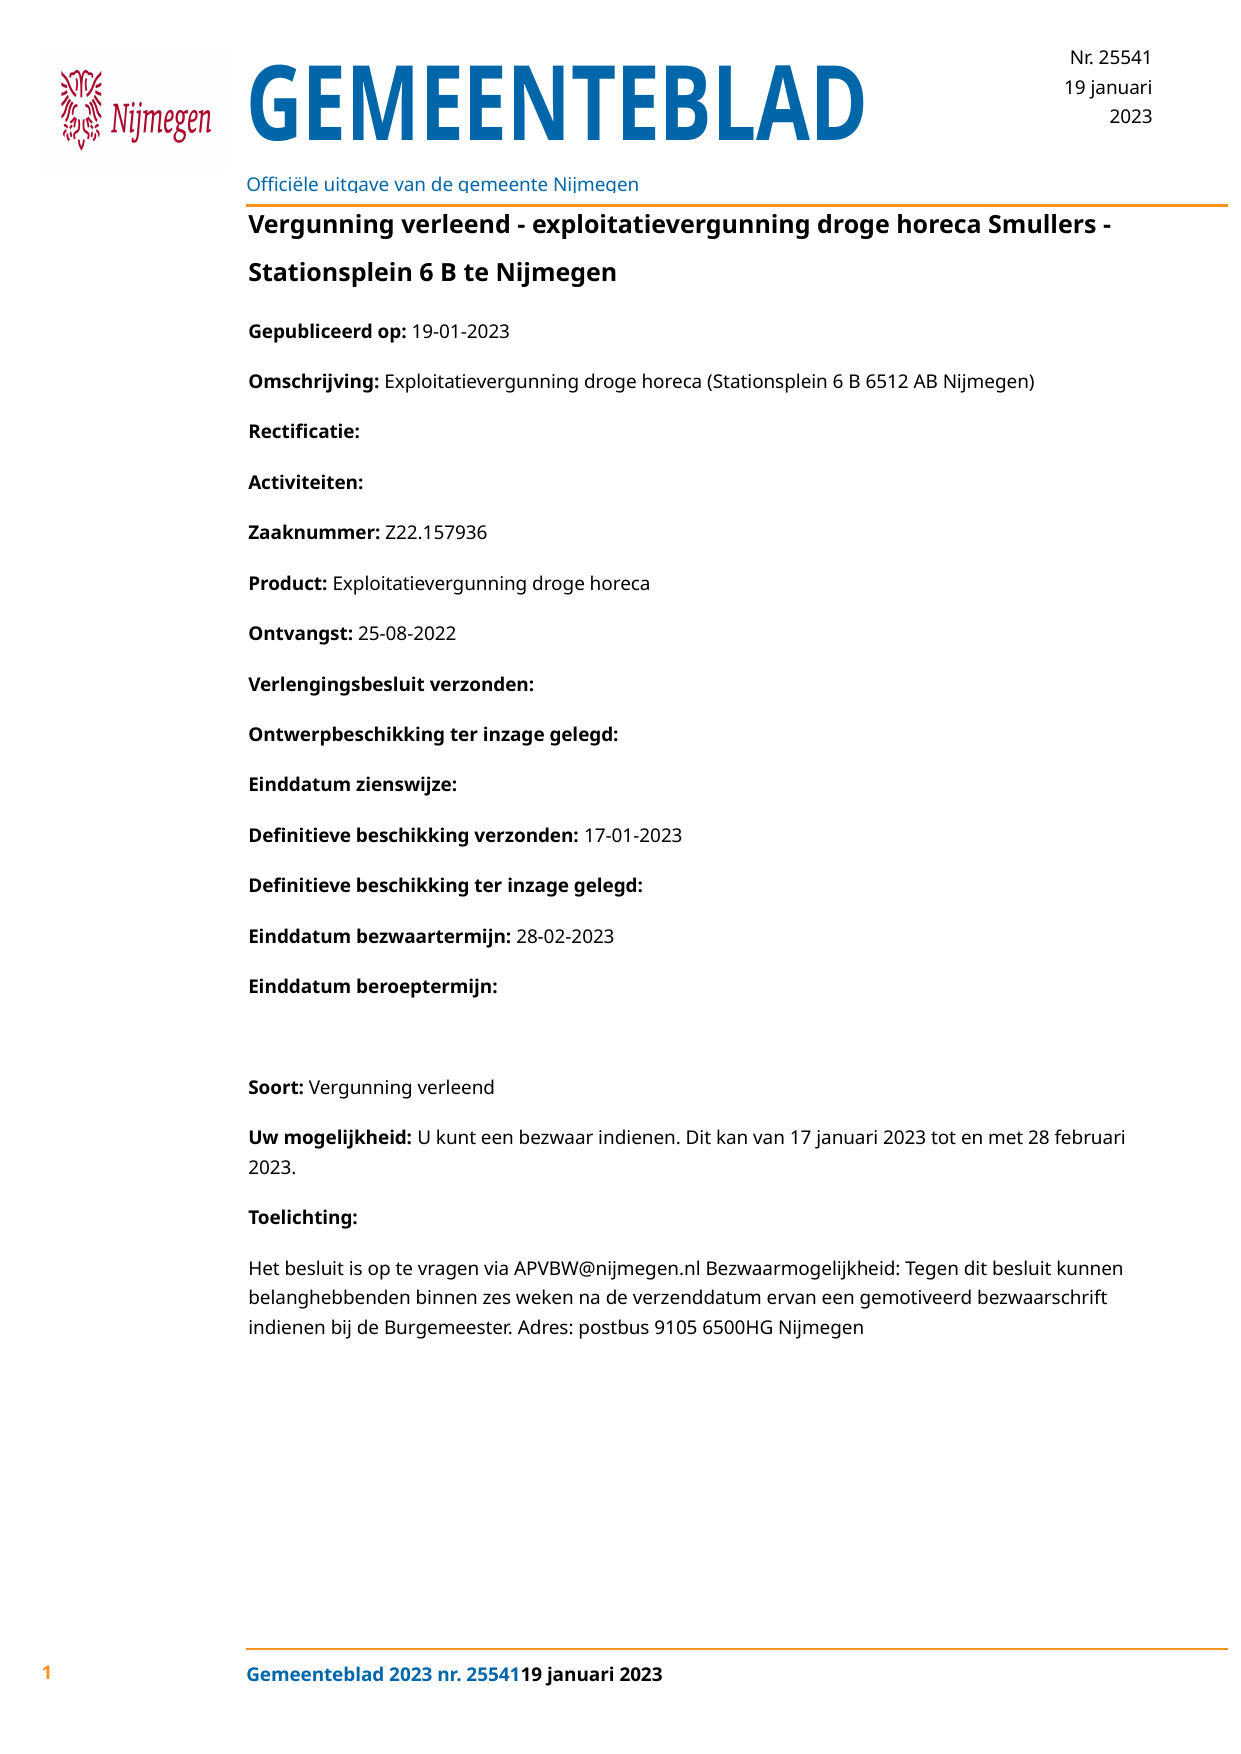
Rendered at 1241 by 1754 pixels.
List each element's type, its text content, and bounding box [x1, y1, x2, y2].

text Uw mogelijkheid: U kunt een bezwaar indienen. Dit kan van 17 januari 2023 tot en met 28 februari 2023. [248, 1124, 1152, 1180]
text Het besluit is op te vragen via APVBW@nijmegen.nl Bezwaarmogelijkheid: Tegen dit besluit kunnen belanghebbenden binnen zes weken na de verzenddatum ervan een gemotiveerd bezwaarschrift indienen bij de Burgemeester. Adres: postbus 9105 6500HG Nijmegen [248, 1255, 1152, 1340]
text Vergunning verleend - exploitatievergunning droge horeca Smullers - Stationsplein 6 B te Nijmegen [248, 207, 1152, 288]
text Einddatum beroeptermijn: [248, 973, 1152, 999]
text Zaaknummer: Z22.157936 [248, 519, 1152, 545]
text Activiteiten: [248, 469, 1152, 495]
text Einddatum bezwaartermijn: 28-02-2023 [248, 923, 1152, 949]
text Ontwerpbeschikking ter inzage gelegd: [248, 721, 1152, 747]
text Einddatum zienswijze: [248, 772, 1152, 797]
text Gepubliceerd op: 19-01-2023 [248, 318, 1152, 344]
text Verlengingsbesluit verzonden: [248, 671, 1152, 697]
text Omschrijving: Exploitatievergunning droge horeca (Stationsplein 6 B 6512 AB Nijmegen) [248, 368, 1152, 394]
text Ontvangst: 25-08-2022 [248, 620, 1152, 646]
text Definitieve beschikking ter inzage gelegd: [248, 872, 1152, 898]
text Product: Exploitatievergunning droge horeca [248, 570, 1152, 596]
text Rectificatie: [248, 419, 1152, 444]
picture [41, 47, 231, 172]
text Toelichting: [248, 1204, 1152, 1230]
text Soort: Vergunning verleend [248, 1074, 1152, 1100]
text Definitieve beschikking verzonden: 17-01-2023 [248, 822, 1152, 848]
